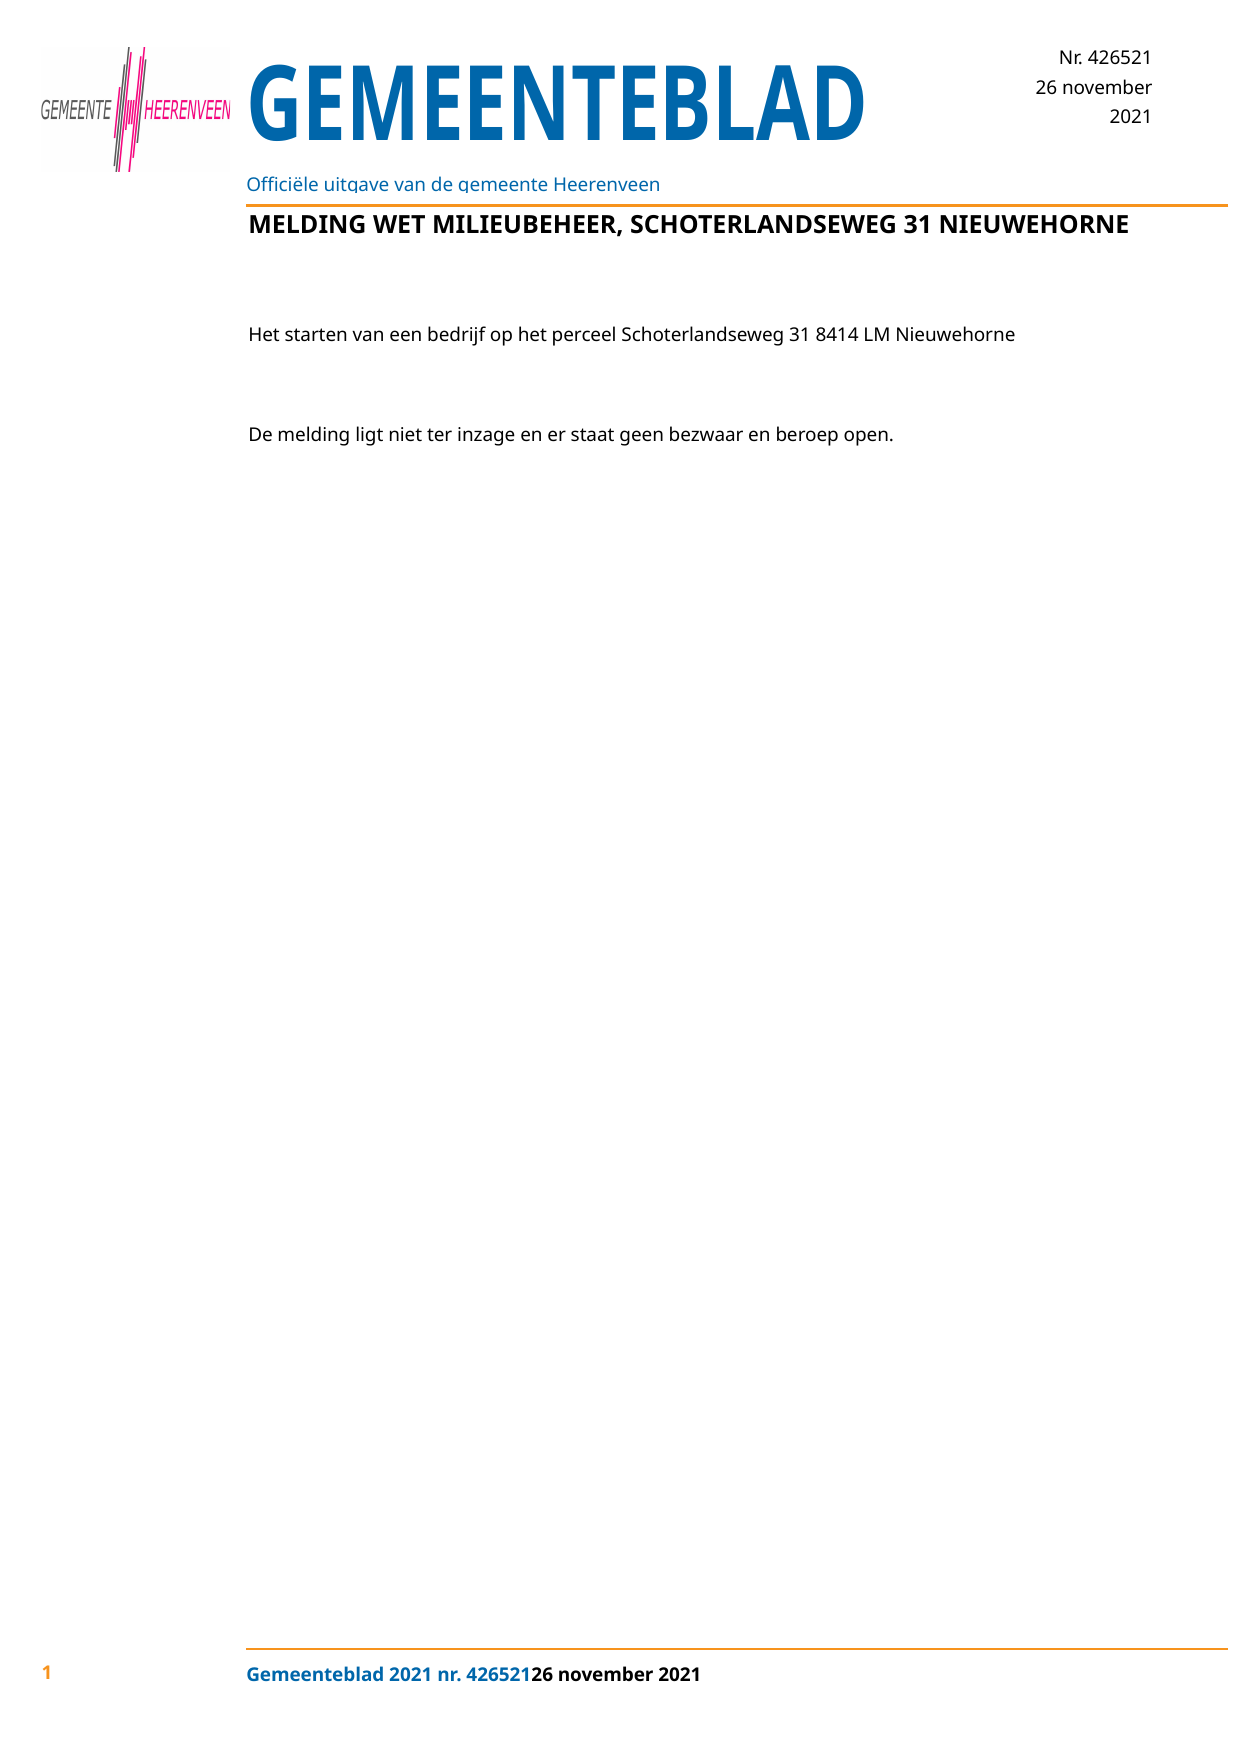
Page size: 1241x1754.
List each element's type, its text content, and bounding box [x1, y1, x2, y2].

text MELDING WET MILIEUBEHEER, SCHOTERLANDSEWEG 31 NIEUWEHORNE [248, 207, 1152, 241]
picture [41, 47, 231, 172]
text De melding ligt niet ter inzage en er staat geen bezwaar en beroep open. [248, 422, 1152, 447]
text Het starten van een bedrijf op het perceel Schoterlandseweg 31 8414 LM Nieuwehorne [248, 321, 1152, 346]
